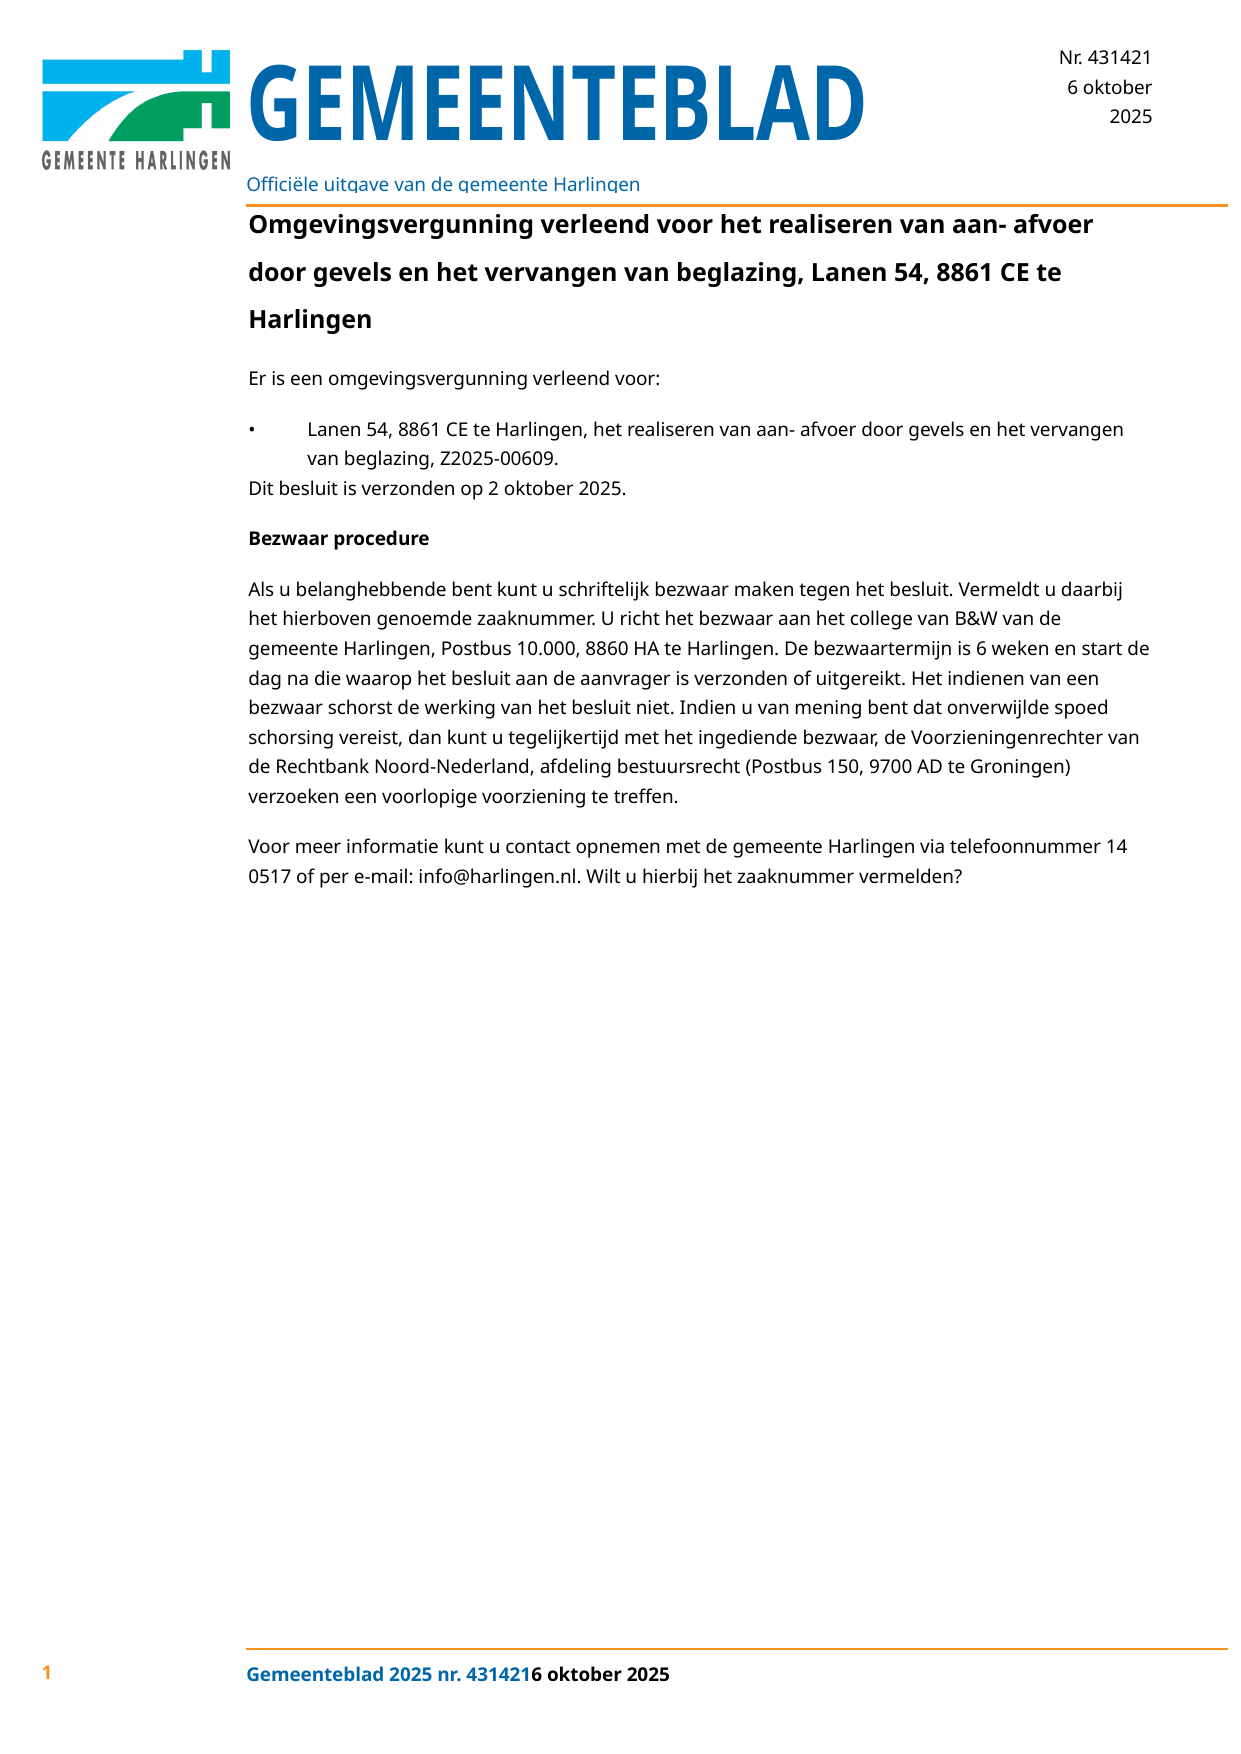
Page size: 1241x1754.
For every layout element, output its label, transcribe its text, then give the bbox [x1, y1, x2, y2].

text Als u belanghebbende bent kunt u schriftelijk bezwaar maken tegen het besluit. Vermeldt u daarbij het hierboven genoemde zaaknummer. U richt het bezwaar aan het college van B&W van de gemeente Harlingen, Postbus 10.000, 8860 HA te Harlingen. De bezwaartermijn is 6 weken en start de dag na die waarop het besluit aan de aanvrager is verzonden of uitgereikt. Het indienen van een bezwaar schorst de werking van het besluit niet. Indien u van mening bent dat onverwijlde spoed schorsing vereist, dan kunt u tegelijkertijd met het ingediende bezwaar, de Voorzieningenrechter van de Rechtbank Noord-Nederland, afdeling bestuursrecht (Postbus 150, 9700 AD te Groningen) verzoeken een voorlopige voorziening te treffen. [248, 576, 1152, 809]
text Omgevingsvergunning verleend voor het realiseren van aan- afvoer door gevels en het vervangen van beglazing, Lanen 54, 8861 CE te Harlingen [248, 207, 1152, 336]
text Bezwaar procedure [248, 526, 1152, 551]
picture [41, 47, 231, 172]
text Dit besluit is verzonden op 2 oktober 2025. [248, 475, 1152, 501]
text Voor meer informatie kunt u contact opnemen met de gemeente Harlingen via telefoonnummer 14 0517 of per e-mail: info@harlingen.nl. Wilt u hierbij het zaaknummer vermelden? [248, 833, 1152, 889]
text Er is een omgevingsvergunning verleend voor: [248, 366, 1152, 391]
list Lanen 54, 8861 CE te Harlingen, het realiseren van aan- afvoer door gevels en het vervangen van beglazing, Z2025-00609. [248, 416, 1152, 471]
